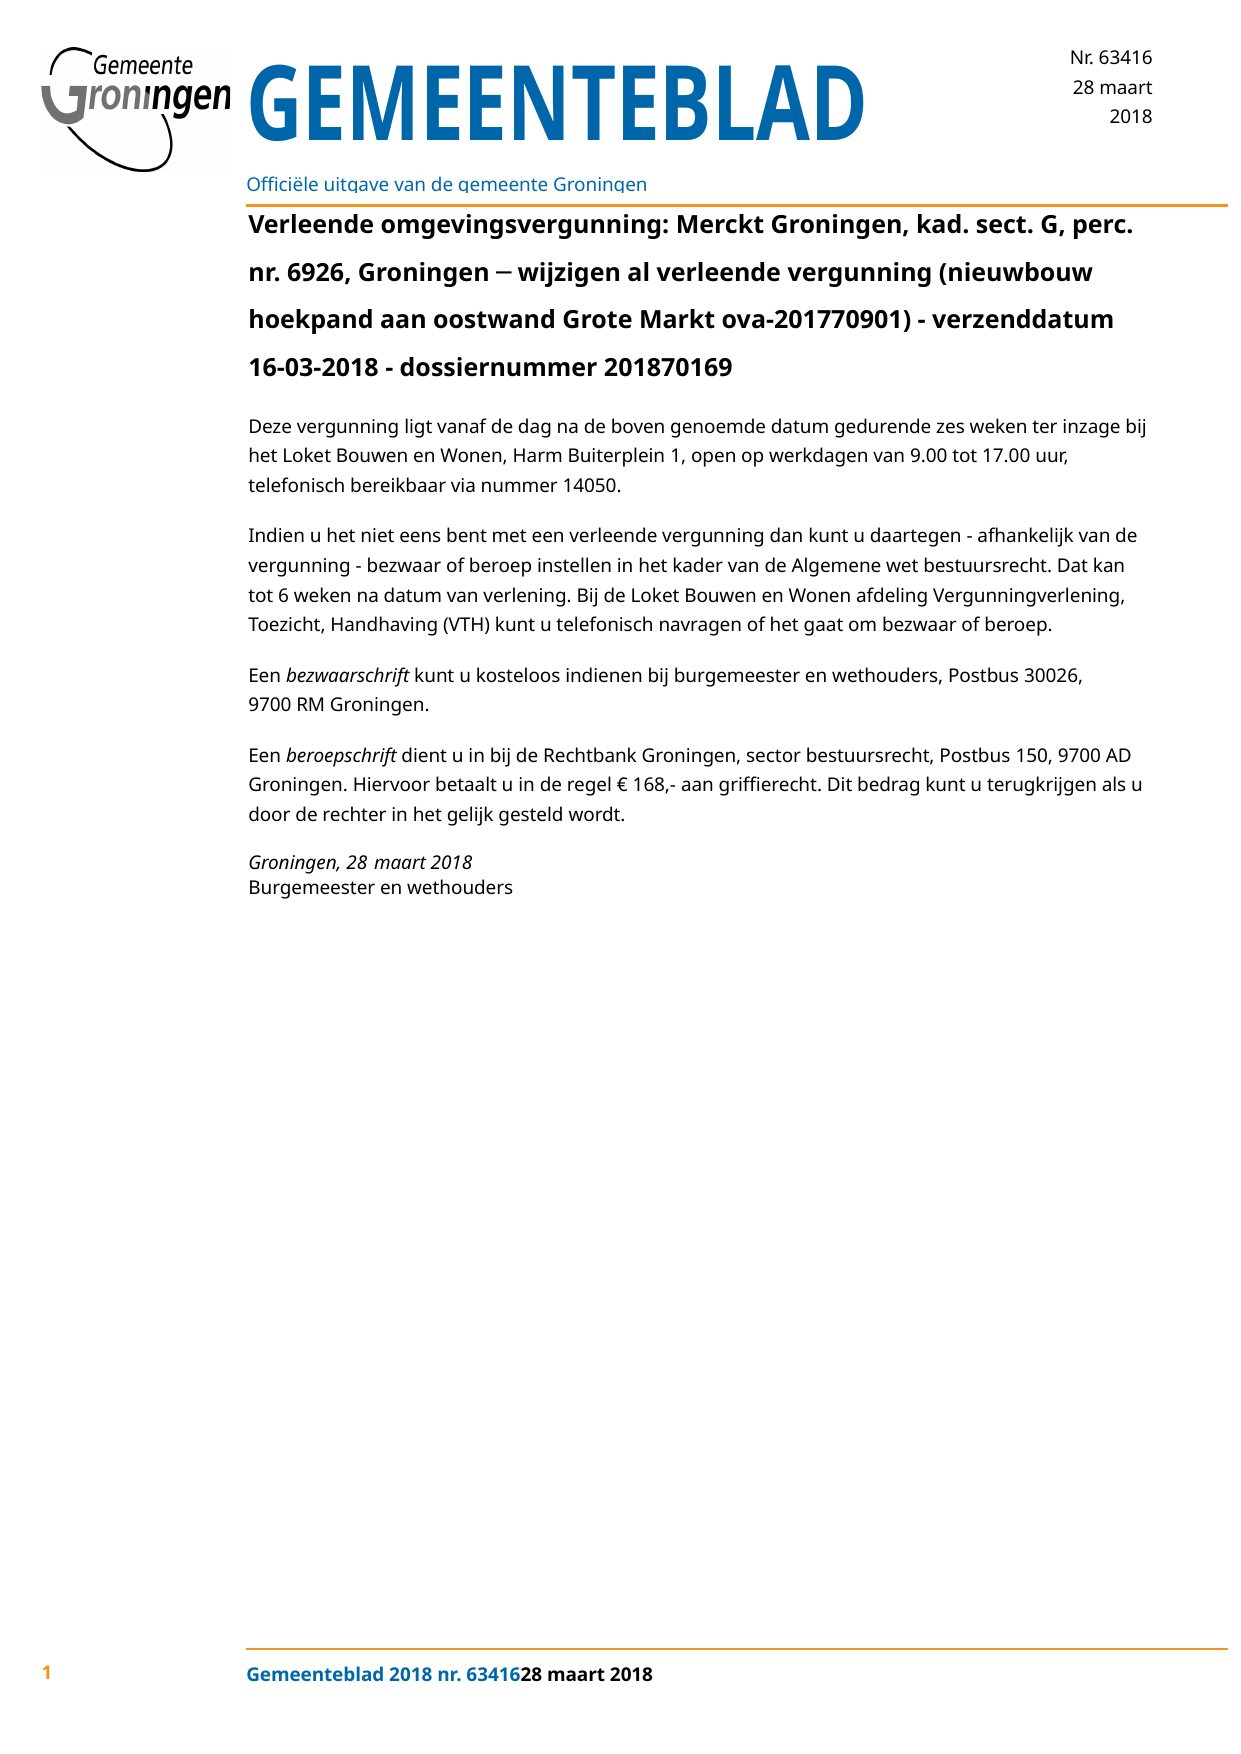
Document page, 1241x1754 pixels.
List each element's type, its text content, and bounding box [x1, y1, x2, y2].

picture [41, 47, 231, 172]
text Burgemeester en wethouders [248, 874, 1152, 900]
text Een beroepschrift dient u in bij de Rechtbank Groningen, sector bestuursrecht, Postbus 150, 9700 AD Groningen. Hiervoor betaalt u in de regel € 168,- aan griffierecht. Dit bedrag kunt u terugkrijgen als u door de rechter in het gelijk gesteld wordt. [248, 742, 1152, 827]
text Indien u het niet eens bent met een verleende vergunning dan kunt u daartegen - afhankelijk van de vergunning - bezwaar of beroep instellen in het kader van de Algemene wet bestuursrecht. Dat kan tot 6 weken na datum van verlening. Bij de Loket Bouwen en Wonen afdeling Vergunningverlening, Toezicht, Handhaving (VTH) kunt u telefonisch navragen of het gaat om bezwaar of beroep. [248, 523, 1152, 637]
text Verleende omgevingsvergunning: Merckt Groningen, kad. sect. G, perc. nr. 6926, Groningen ─ wijzigen al verleende vergunning (nieuwbouw hoekpand aan oostwand Grote Markt ova-201770901) - verzenddatum 16-03-2018 - dossiernummer 201870169 [248, 207, 1152, 384]
text Deze vergunning ligt vanaf de dag na de boven genoemde datum gedurende zes weken ter inzage bij het Loket Bouwen en Wonen, Harm Buiterplein 1, open op werkdagen van 9.00 tot 17.00 uur, telefonisch bereikbaar via nummer 14050. [248, 413, 1152, 498]
text Een bezwaarschrift kunt u kosteloos indienen bij burgemeester en wethouders, Postbus 30026, 9700 RM Groningen. [248, 662, 1152, 717]
text Groningen, 28 maart 2018 [248, 849, 1152, 874]
